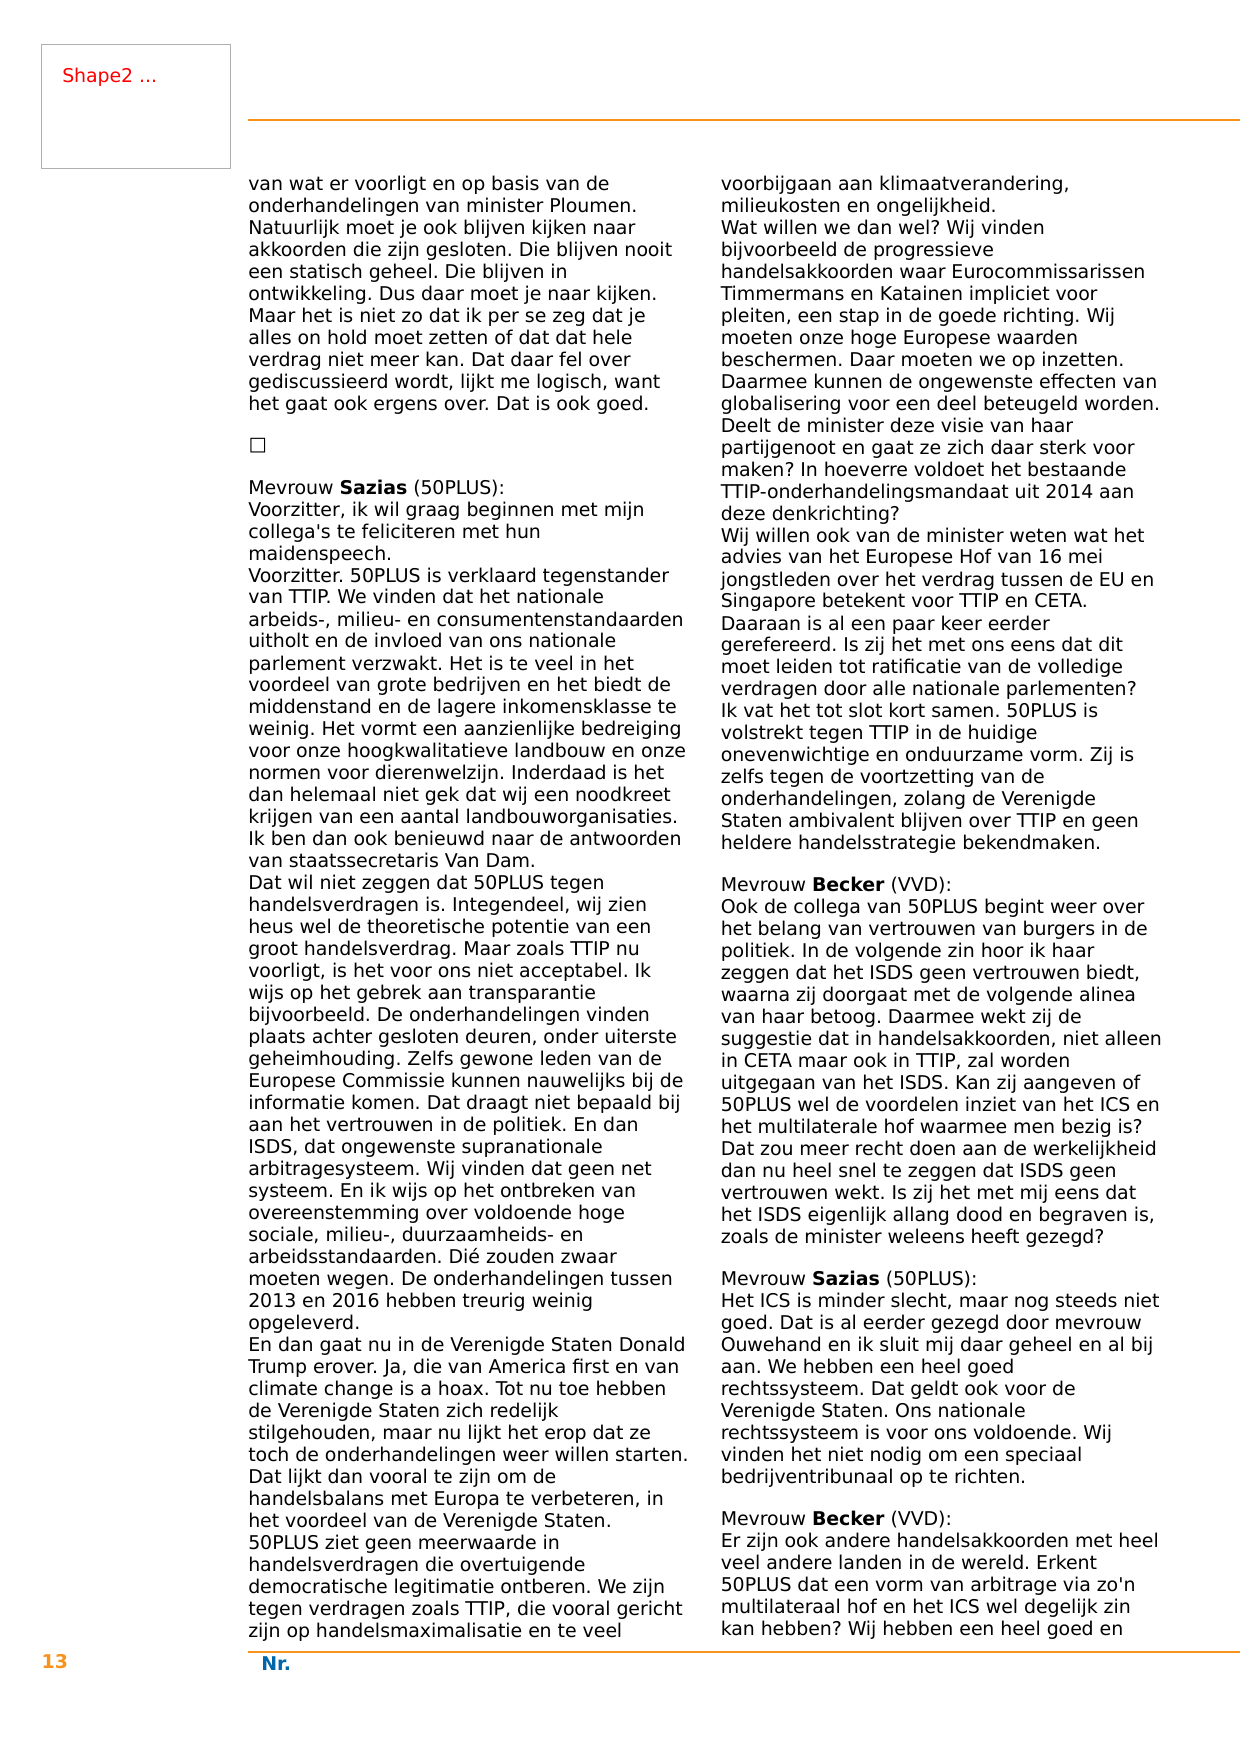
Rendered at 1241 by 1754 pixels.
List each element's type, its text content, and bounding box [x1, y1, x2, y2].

text 50PLUS ziet geen meerwaarde in handelsverdragen die overtuigende democratische legitimatie ontberen. We zijn tegen verdragen zoals TTIP, die vooral gericht zijn op handelsmaximalisatie en te veel [248, 1532, 691, 1641]
text voorbijgaan aan klimaatverandering, milieukosten en ongelijkheid. [721, 173, 1163, 217]
text ⬜ [248, 434, 691, 457]
text En dan gaat nu in de Verenigde Staten Donald Trump erover. Ja, die van America first en van climate change is a hoax. Tot nu toe hebben de Verenigde Staten zich redelijk stilgehouden, maar nu lijkt het erop dat ze toch de onderhandelingen weer willen starten. Dat lijkt dan vooral te zijn om de handelsbalans met Europa te verbeteren, in het voordeel van de Verenigde Staten. [248, 1334, 691, 1532]
text Ook de collega van 50PLUS begint weer over het belang van vertrouwen van burgers in de politiek. In de volgende zin hoor ik haar zeggen dat het ISDS geen vertrouwen biedt, waarna zij doorgaat met de volgende alinea van haar betoog. Daarmee wekt zij de suggestie dat in handelsakkoorden, niet alleen in CETA maar ook in TTIP, zal worden uitgegaan van het ISDS. Kan zij aangeven of 50PLUS wel de voordelen inziet van het ICS en het multilaterale hof waarmee men bezig is? Dat zou meer recht doen aan de werkelijkheid dan nu heel snel te zeggen dat ISDS geen vertrouwen wekt. Is zij het met mij eens dat het ISDS eigenlijk allang dood en begraven is, zoals de minister weleens heeft gezegd? [721, 896, 1163, 1248]
text Het ICS is minder slecht, maar nog steeds niet goed. Dat is al eerder gezegd door mevrouw Ouwehand en ik sluit mij daar geheel en al bij aan. We hebben een heel goed rechtssysteem. Dat geldt ook voor de Verenigde Staten. Ons nationale rechtssysteem is voor ons voldoende. Wij vinden het niet nodig om een speciaal bedrijventribunaal op te richten. [721, 1290, 1163, 1488]
text Dat wil niet zeggen dat 50PLUS tegen handelsverdragen is. Integendeel, wij zien heus wel de theoretische potentie van een groot handelsverdrag. Maar zoals TTIP nu voorligt, is het voor ons niet acceptabel. Ik wijs op het gebrek aan transparantie bijvoorbeeld. De onderhandelingen vinden plaats achter gesloten deuren, onder uiterste geheimhouding. Zelfs gewone leden van de Europese Commissie kunnen nauwelijks bij de informatie komen. Dat draagt niet bepaald bij aan het vertrouwen in de politiek. En dan ISDS, dat ongewenste supranationale arbitragesysteem. Wij vinden dat geen net systeem. En ik wijs op het ontbreken van overeenstemming over voldoende hoge sociale, milieu-, duurzaamheids- en arbeidsstandaarden. Dié zouden zwaar moeten wegen. De onderhandelingen tussen 2013 en 2016 hebben treurig weinig opgeleverd. [248, 872, 691, 1334]
text Mevrouw Sazias (50PLUS): [721, 1268, 1163, 1290]
text Wij willen ook van de minister weten wat het advies van het Europese Hof van 16 mei jongstleden over het verdrag tussen de EU en Singapore betekent voor TTIP en CETA. Daaraan is al een paar keer eerder gerefereerd. Is zij het met ons eens dat dit moet leiden tot ratificatie van de volledige verdragen door alle nationale parlementen? [721, 524, 1163, 700]
text Mevrouw Becker (VVD): [721, 1508, 1163, 1529]
text Mevrouw Sazias (50PLUS): [248, 477, 691, 498]
text Mevrouw Becker (VVD): [721, 874, 1163, 896]
text Wat willen we dan wel? Wij vinden bijvoorbeeld de progressieve handelsakkoorden waar Eurocommissarissen Timmermans en Katainen impliciet voor pleiten, een stap in de goede richting. Wij moeten onze hoge Europese waarden beschermen. Daar moeten we op inzetten. Daarmee kunnen de ongewenste effecten van globalisering voor een deel beteugeld worden. Deelt de minister deze visie van haar partijgenoot en gaat ze zich daar sterk voor maken? In hoeverre voldoet het bestaande TTIP-onderhandelingsmandaat uit 2014 aan deze denkrichting? [721, 217, 1163, 524]
text Er zijn ook andere handelsakkoorden met heel veel andere landen in de wereld. Erkent 50PLUS dat een vorm van arbitrage via zo'n multilateraal hof en het ICS wel degelijk zin kan hebben? Wij hebben een heel goed en [721, 1529, 1163, 1639]
text Voorzitter, ik wil graag beginnen met mijn collega's te feliciteren met hun maidenspeech. [248, 498, 691, 564]
text van wat er voorligt en op basis van de onderhandelingen van minister Ploumen. Natuurlijk moet je ook blijven kijken naar akkoorden die zijn gesloten. Die blijven nooit een statisch geheel. Die blijven in ontwikkeling. Dus daar moet je naar kijken. Maar het is niet zo dat ik per se zeg dat je alles on hold moet zetten of dat dat hele verdrag niet meer kan. Dat daar fel over gediscussieerd wordt, lijkt me logisch, want het gaat ook ergens over. Dat is ook goed. [248, 173, 691, 414]
text Voorzitter. 50PLUS is verklaard tegenstander van TTIP. We vinden dat het nationale arbeids-, milieu- en consumentenstandaarden uitholt en de invloed van ons nationale parlement verzwakt. Het is te veel in het voordeel van grote bedrijven en het biedt de middenstand en de lagere inkomensklasse te weinig. Het vormt een aanzienlijke bedreiging voor onze hoogkwalitatieve landbouw en onze normen voor dierenwelzijn. Inderdaad is het dan helemaal niet gek dat wij een noodkreet krijgen van een aantal landbouworganisaties. Ik ben dan ook benieuwd naar de antwoorden van staatssecretaris Van Dam. [248, 564, 691, 872]
text Ik vat het tot slot kort samen. 50PLUS is volstrekt tegen TTIP in de huidige onevenwichtige en onduurzame vorm. Zij is zelfs tegen de voortzetting van de onderhandelingen, zolang de Verenigde Staten ambivalent blijven over TTIP en geen heldere handelsstrategie bekendmaken. [721, 700, 1163, 854]
